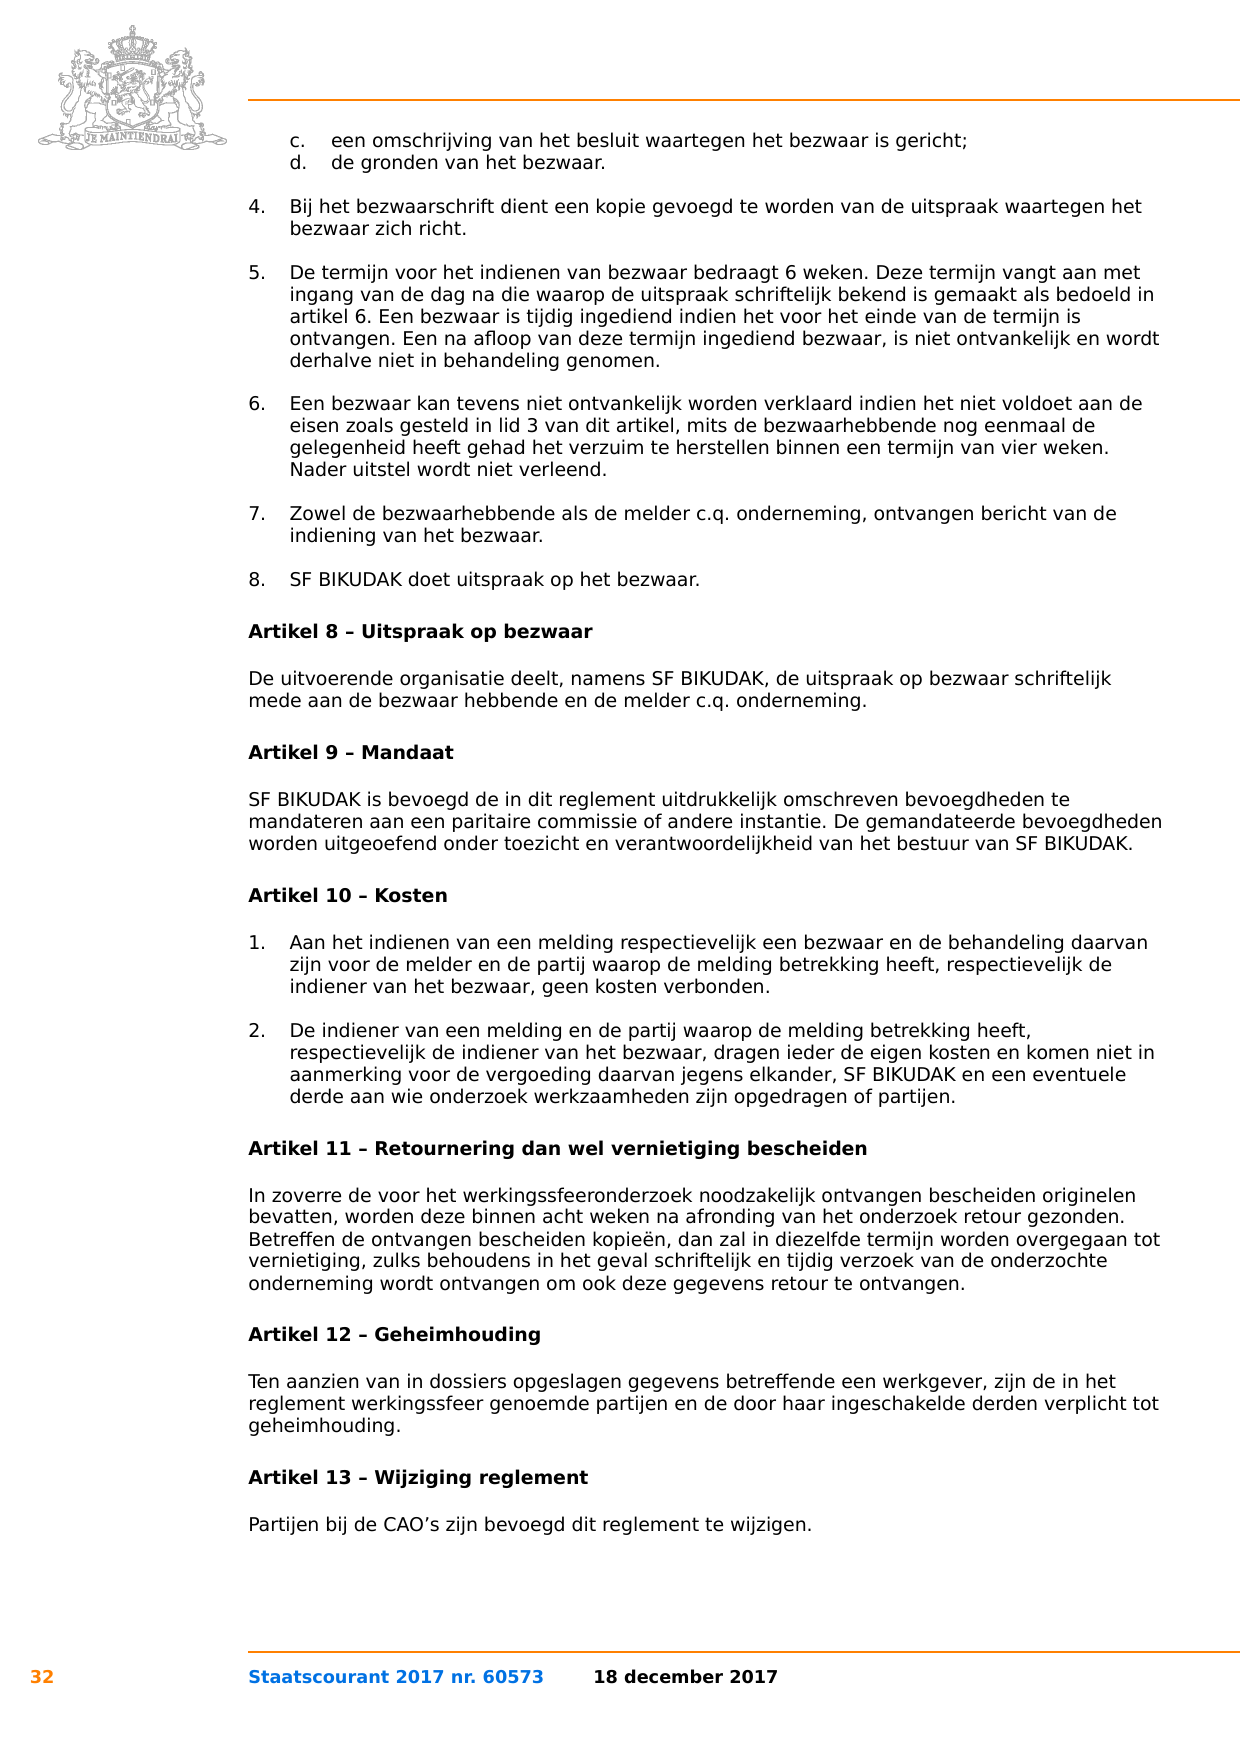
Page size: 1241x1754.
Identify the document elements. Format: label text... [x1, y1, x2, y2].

subtitle Artikel 9 – Mandaat [248, 742, 1163, 764]
subtitle Artikel 11 – Retournering dan wel vernietiging bescheiden [248, 1137, 1163, 1159]
text Partijen bij de CAO’s zijn bevoegd dit reglement te wijzigen. [248, 1514, 1163, 1536]
text 4. Bij het bezwaarschrift dient een kopie gevoegd te worden van de uitspraak waartegen het bezwaar zich richt. [248, 196, 1163, 240]
text De uitvoerende organisatie deelt, namens SF BIKUDAK, de uitspraak op bezwaar schriftelijk mede aan de bezwaar hebbende en de melder c.q. onderneming. [248, 668, 1163, 712]
subtitle Artikel 13 – Wijziging reglement [248, 1467, 1163, 1489]
text 1. Aan het indienen van een melding respectievelijk een bezwaar en de behandeling daarvan zijn voor de melder en de partij waarop de melding betrekking heeft, respectievelijk de indiener van het bezwaar, geen kosten verbonden. [248, 932, 1163, 998]
text In zoverre de voor het werkingssfeeronderzoek noodzakelijk ontvangen bescheiden originelen bevatten, worden deze binnen acht weken na afronding van het onderzoek retour gezonden. Betreffen de ontvangen bescheiden kopieën, dan zal in diezelfde termijn worden overgegaan tot vernietiging, zulks behoudens in het geval schriftelijk en tijdig verzoek van de onderzochte onderneming wordt ontvangen om ook deze gegevens retour te ontvangen. [248, 1184, 1163, 1294]
text 5. De termijn voor het indienen van bezwaar bedraagt 6 weken. Deze termijn vangt aan met ingang van de dag na die waarop de uitspraak schriftelijk bekend is gemaakt als bedoeld in artikel 6. Een bezwaar is tijdig ingediend indien het voor het einde van de termijn is ontvangen. Een na afloop van deze termijn ingediend bezwaar, is niet ontvankelijk en wordt derhalve niet in behandeling genomen. [248, 262, 1163, 371]
text 6. Een bezwaar kan tevens niet ontvankelijk worden verklaard indien het niet voldoet aan de eisen zoals gesteld in lid 3 van dit artikel, mits de bezwaarhebbende nog eenmaal de gelegenheid heeft gehad het verzuim te herstellen binnen een termijn van vier weken. Nader uitstel wordt niet verleend. [248, 393, 1163, 481]
text 8. SF BIKUDAK doet uitspraak op het bezwaar. [248, 569, 1163, 591]
text c. een omschrijving van het besluit waartegen het bezwaar is gericht; [289, 130, 1163, 152]
text SF BIKUDAK is bevoegd de in dit reglement uitdrukkelijk omschreven bevoegdheden te mandateren aan een paritaire commissie of andere instantie. De gemandateerde bevoegdheden worden uitgeoefend onder toezicht en verantwoordelijkheid van het bestuur van SF BIKUDAK. [248, 789, 1163, 855]
subtitle Artikel 8 – Uitspraak op bezwaar [248, 621, 1163, 643]
text 2. De indiener van een melding en de partij waarop de melding betrekking heeft, respectievelijk de indiener van het bezwaar, dragen ieder de eigen kosten en komen niet in aanmerking voor de vergoeding daarvan jegens elkander, SF BIKUDAK en een eventuele derde aan wie onderzoek werkzaamheden zijn opgedragen of partijen. [248, 1019, 1163, 1107]
subtitle Artikel 12 – Geheimhouding [248, 1324, 1163, 1346]
text 7. Zowel de bezwaarhebbende als de melder c.q. onderneming, ontvangen bericht van de indiening van het bezwaar. [248, 503, 1163, 547]
picture [38, 25, 227, 150]
text Ten aanzien van in dossiers opgeslagen gegevens betreffende een werkgever, zijn de in het reglement werkingssfeer genoemde partijen en de door haar ingeschakelde derden verplicht tot geheimhouding. [248, 1371, 1163, 1437]
text d. de gronden van het bezwaar. [289, 152, 1163, 174]
subtitle Artikel 10 – Kosten [248, 885, 1163, 907]
